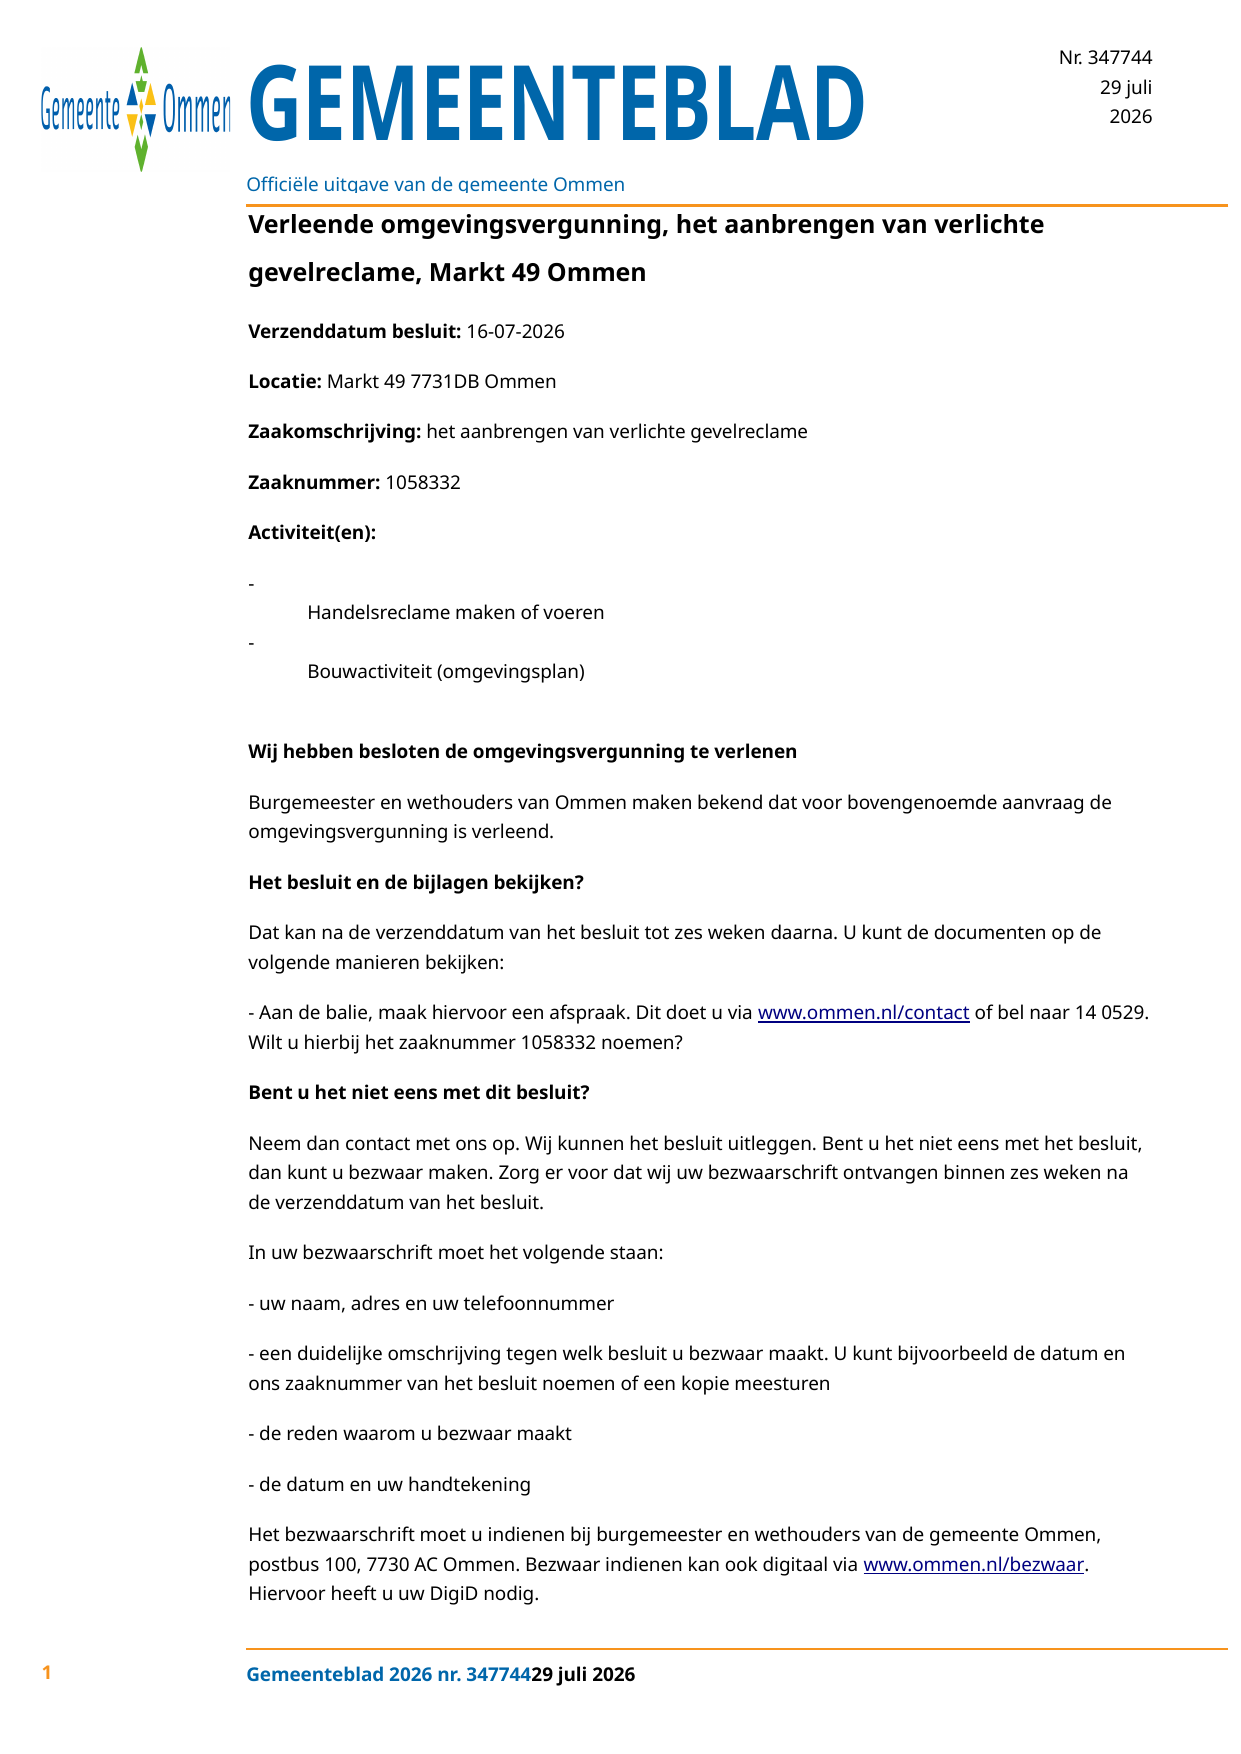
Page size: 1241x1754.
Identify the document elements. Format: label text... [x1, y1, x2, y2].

text Bent u het niet eens met dit besluit? [248, 1079, 1152, 1105]
text Neem dan contact met ons op. Wij kunnen het besluit uitleggen. Bent u het niet eens met het besluit, dan kunt u bezwaar maken. Zorg er voor dat wij uw bezwaarschrift ontvangen binnen zes weken na de verzenddatum van het besluit. [248, 1130, 1152, 1215]
text - Aan de balie, maak hiervoor een afspraak. Dit doet u via www.ommen.nl/contact of bel naar 14 0529. Wilt u hierbij het zaaknummer 1058332 noemen? [248, 999, 1152, 1055]
text Wij hebben besloten de omgevingsvergunning te verlenen [248, 739, 1152, 764]
text In uw bezwaarschrift moet het volgende staan: [248, 1239, 1152, 1265]
text Burgemeester en wethouders van Ommen maken bekend dat voor bovengenoemde aanvraag de omgevingsvergunning is verleend. [248, 789, 1152, 844]
text Het bezwaarschrift moet u indienen bij burgemeester en wethouders van de gemeente Ommen, postbus 100, 7730 AC Ommen. Bezwaar indienen kan ook digitaal via www.ommen.nl/bezwaar. Hiervoor heeft u uw DigiD nodig. [248, 1521, 1152, 1606]
list Bouwactiviteit (omgevingsplan) [248, 659, 1152, 684]
text - de reden waarom u bezwaar maakt [248, 1420, 1152, 1446]
text Zaaknummer: 1058332 [248, 469, 1152, 495]
text Verzenddatum besluit: 16-07-2026 [248, 318, 1152, 344]
text Dat kan na de verzenddatum van het besluit tot zes weken daarna. U kunt de documenten op de volgende manieren bekijken: [248, 919, 1152, 975]
picture [41, 47, 231, 172]
list Handelsreclame maken of voeren [248, 599, 1152, 625]
text - een duidelijke omschrijving tegen welk besluit u bezwaar maakt. U kunt bijvoorbeeld de datum en ons zaaknummer van het besluit noemen of een kopie meesturen [248, 1340, 1152, 1396]
text Locatie: Markt 49 7731DB Ommen [248, 368, 1152, 394]
text Activiteit(en): [248, 519, 1152, 545]
text Verleende omgevingsvergunning, het aanbrengen van verlichte gevelreclame, Markt 49 Ommen [248, 207, 1152, 288]
text Zaakomschrijving: het aanbrengen van verlichte gevelreclame [248, 419, 1152, 444]
text - de datum en uw handtekening [248, 1471, 1152, 1497]
text - uw naam, adres en uw telefoonnummer [248, 1290, 1152, 1316]
text Het besluit en de bijlagen bekijken? [248, 869, 1152, 895]
